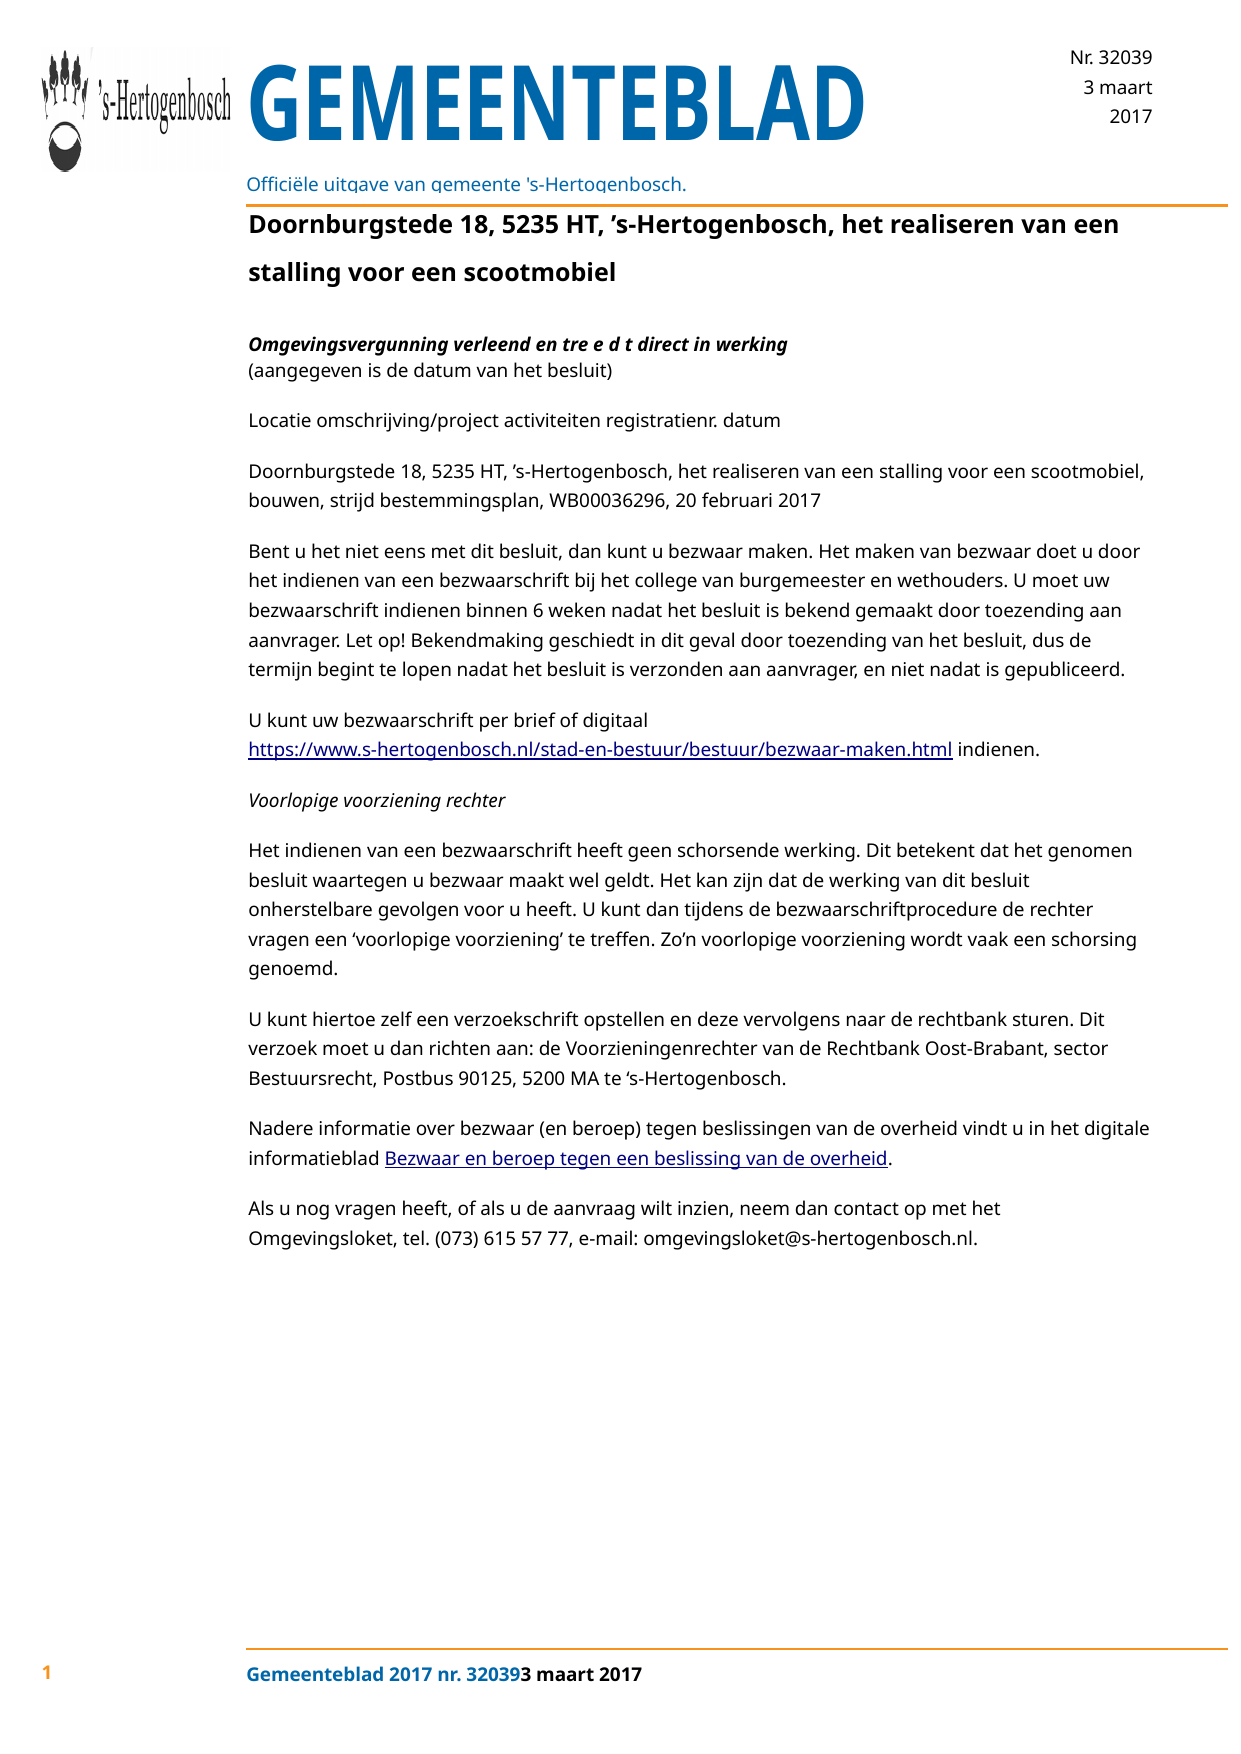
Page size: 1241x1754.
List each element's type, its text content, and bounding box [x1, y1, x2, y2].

text Bent u het niet eens met dit besluit, dan kunt u bezwaar maken. Het maken van bezwaar doet u door het indienen van een bezwaarschrift bij het college van burgemeester en wethouders. U moet uw bezwaarschrift indienen binnen 6 weken nadat het besluit is bekend gemaakt door toezending aan aanvrager. Let op! Bekendmaking geschiedt in dit geval door toezending van het besluit, dus de termijn begint te lopen nadat het besluit is verzonden aan aanvrager, en niet nadat is gepubliceerd. [248, 538, 1152, 682]
text Locatie omschrijving/project activiteiten registratienr. datum [248, 408, 1152, 433]
text (aangegeven is de datum van het besluit) [248, 357, 1152, 383]
text Doornburgstede 18, 5235 HT, ’s-Hertogenbosch, het realiseren van een stalling voor een scootmobiel, bouwen, strijd bestemmingsplan, WB00036296, 20 februari 2017 [248, 458, 1152, 513]
text Doornburgstede 18, 5235 HT, ’s-Hertogenbosch, het realiseren van een stalling voor een scootmobiel [248, 207, 1152, 288]
text U kunt uw bezwaarschrift per brief of digitaal https://www.s-hertogenbosch.nl/stad-en-bestuur/bestuur/bezwaar-maken.html indienen. [248, 707, 1152, 762]
text Het indienen van een bezwaarschrift heeft geen schorsende werking. Dit betekent dat het genomen besluit waartegen u bezwaar maakt wel geldt. Het kan zijn dat de werking van dit besluit onherstelbare gevolgen voor u heeft. U kunt dan tijdens de bezwaarschriftprocedure de rechter vragen een ‘voorlopige voorziening’ te treffen. Zo’n voorlopige voorziening wordt vaak een schorsing genoemd. [248, 837, 1152, 981]
text Nadere informatie over bezwaar (en beroep) tegen beslissingen van de overheid vindt u in het digitale informatieblad Bezwaar en beroep tegen een beslissing van de overheid. [248, 1116, 1152, 1171]
text Als u nog vragen heeft, of als u de aanvraag wilt inzien, neem dan contact op met het Omgevingsloket, tel. (073) 615 57 77, e-mail: omgevingsloket@s-hertogenbosch.nl. [248, 1196, 1152, 1251]
picture [41, 47, 231, 172]
text Omgevingsvergunning verleend en tre e d t direct in werking [248, 331, 1152, 357]
text Voorlopige voorziening rechter [248, 787, 1152, 812]
text U kunt hiertoe zelf een verzoekschrift opstellen en deze vervolgens naar de rechtbank sturen. Dit verzoek moet u dan richten aan: de Voorzieningenrechter van de Rechtbank Oost-Brabant, sector Bestuursrecht, Postbus 90125, 5200 MA te ‘s-Hertogenbosch. [248, 1006, 1152, 1091]
